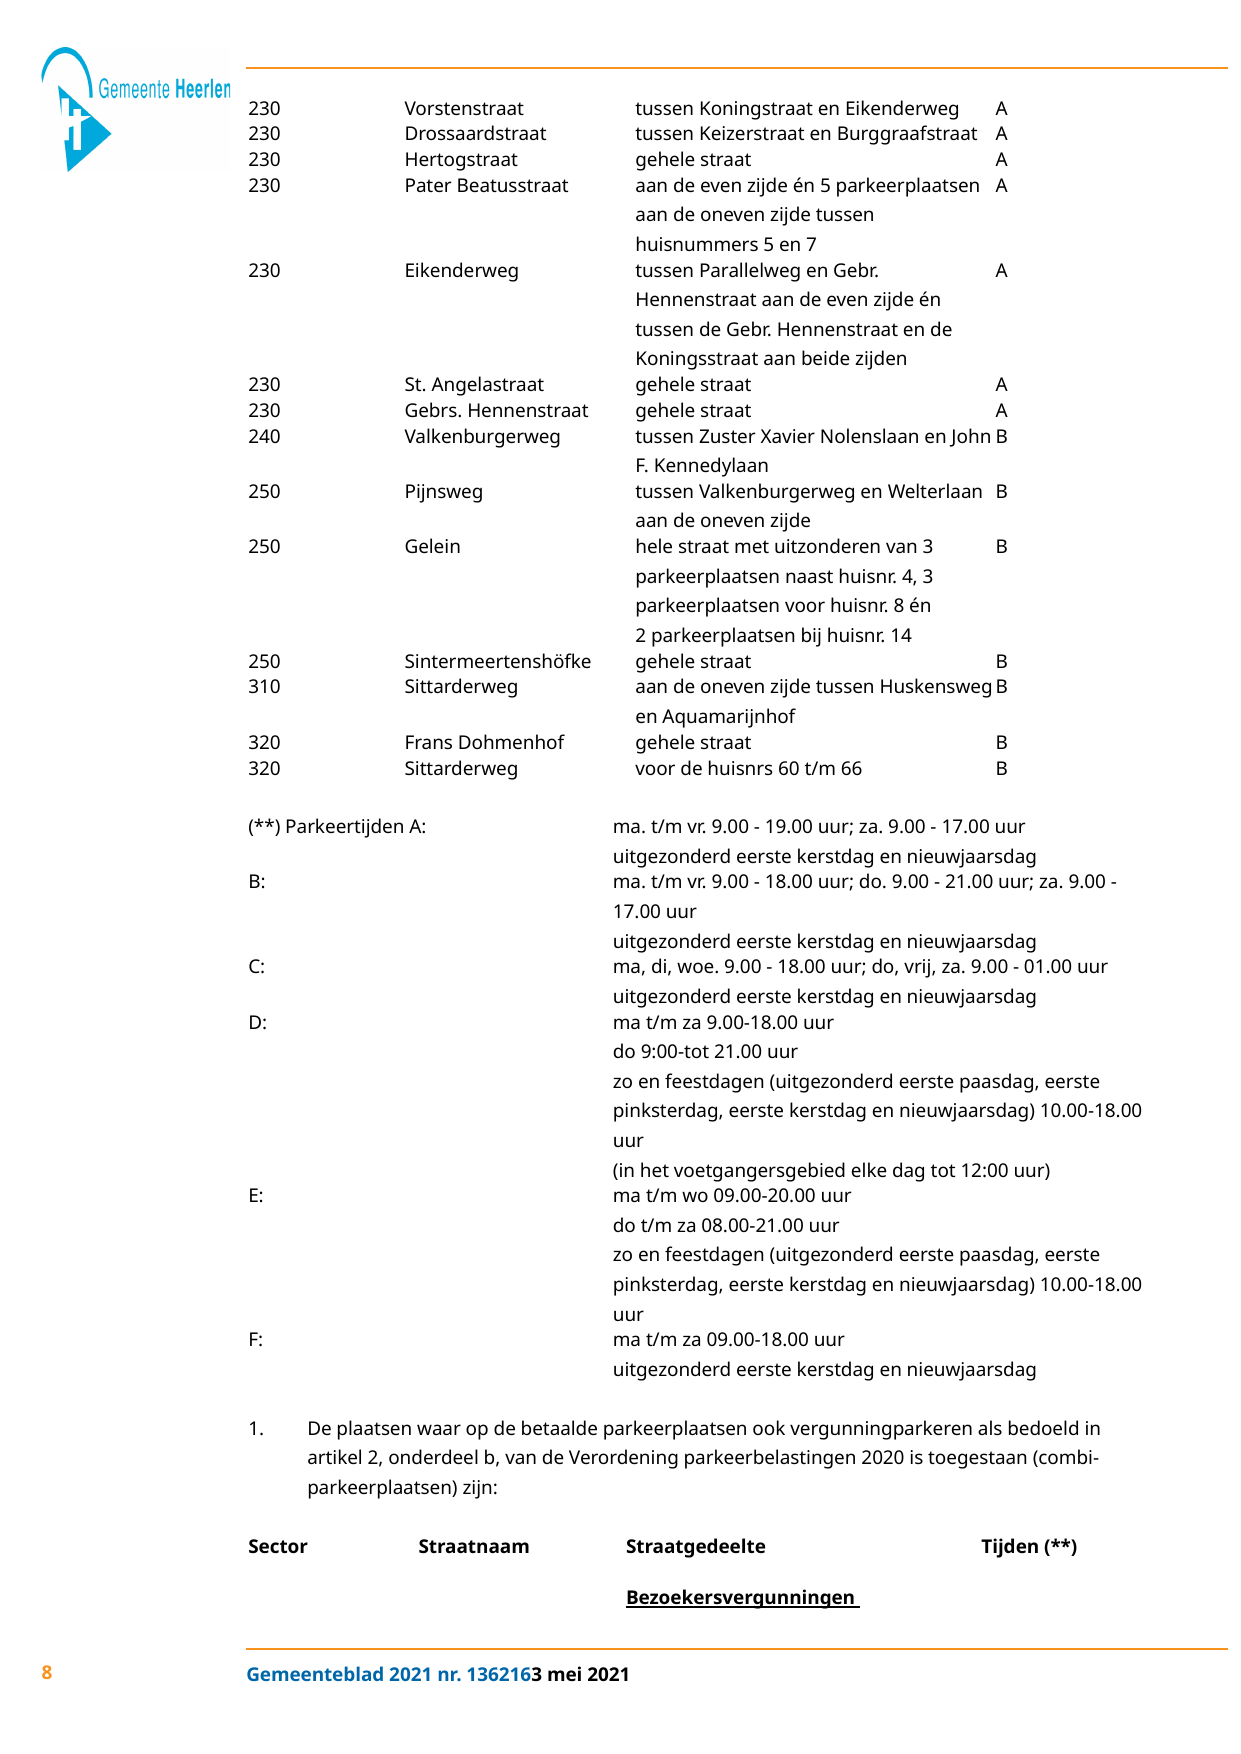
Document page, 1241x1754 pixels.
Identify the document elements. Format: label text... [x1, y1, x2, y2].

table_cell tussen Koningstraat en Eikenderweg [635, 95, 995, 121]
table_cell E: [248, 1183, 613, 1327]
picture [41, 47, 59, 70]
table_cell [418, 1559, 626, 1584]
table_cell Bezoekersvergunningen [626, 1585, 981, 1610]
table_cell 250 [248, 478, 404, 533]
table_cell hele straat met uitzonderen van 3 parkeerplaatsen naast huisnr. 4, 3 parkeerplaatsen voor huisnr. 8 én 2 parkeerplaatsen bij huisnr. 14 [635, 534, 995, 648]
table_cell 250 [248, 534, 404, 648]
table_cell 250 [248, 648, 404, 674]
table_cell Sintermeertenshöfke [404, 648, 635, 674]
table_cell A [995, 257, 1152, 371]
table_cell Pijnsweg [404, 478, 635, 533]
table_cell gehele straat [635, 648, 995, 674]
table_cell 310 [248, 674, 404, 729]
table_cell Valkenburgerweg [404, 423, 635, 478]
table_cell St. Angelastraat [404, 371, 635, 397]
table_header Straatgedeelte [626, 1533, 981, 1559]
table_cell B [995, 478, 1152, 533]
table_cell B [995, 534, 1152, 648]
table_cell 230 [248, 257, 404, 371]
table_cell [981, 1559, 1152, 1584]
table_cell A [995, 95, 1152, 121]
table_cell gehele straat [635, 371, 995, 397]
table_cell 230 [248, 95, 404, 121]
table_cell 230 [248, 397, 404, 423]
table_cell Eikenderweg [404, 257, 635, 371]
table_cell tussen Zuster Xavier Nolenslaan en John F. Kennedylaan [635, 423, 995, 478]
table_cell A [995, 121, 1152, 146]
table_cell [248, 1559, 418, 1584]
table_cell gehele straat [635, 146, 995, 172]
table_header Straatnaam [418, 1533, 626, 1559]
table_cell Sittarderweg [404, 755, 635, 780]
table_cell 230 [248, 371, 404, 397]
table_cell tussen Valkenburgerweg en Welterlaan aan de oneven zijde [635, 478, 995, 533]
table_cell [248, 1585, 418, 1610]
table_header ma. t/m vr. 9.00 - 19.00 uur; za. 9.00 - 17.00 uur uitgezonderd eerste kerstdag en nieuwjaarsdag [613, 813, 1152, 869]
table_cell ma t/m za 09.00-18.00 uur uitgezonderd eerste kerstdag en nieuwjaarsdag [613, 1327, 1152, 1382]
table_cell A [995, 397, 1152, 423]
table_cell B [995, 729, 1152, 755]
table_cell 240 [248, 423, 404, 478]
table_cell Pater Beatusstraat [404, 172, 635, 257]
table_cell B: [248, 869, 613, 953]
table_cell B [995, 674, 1152, 729]
table_cell Frans Dohmenhof [404, 729, 635, 755]
table_cell [981, 1585, 1152, 1610]
table_cell aan de oneven zijde tussen Huskensweg en Aquamarijnhof [635, 674, 995, 729]
table_cell ma. t/m vr. 9.00 - 18.00 uur; do. 9.00 - 21.00 uur; za. 9.00 - 17.00 uur uitgezonderd eerste kerstdag en nieuwjaarsdag [613, 869, 1152, 953]
table_cell ma, di, woe. 9.00 - 18.00 uur; do, vrij, za. 9.00 - 01.00 uur uitgezonderd eerste kerstdag en nieuwjaarsdag [613, 954, 1152, 1009]
table_header Sector [248, 1533, 418, 1559]
table_cell B [995, 423, 1152, 478]
table_cell Drossaardstraat [404, 121, 635, 146]
table_cell 230 [248, 172, 404, 257]
table_cell F: [248, 1327, 613, 1382]
table_cell ma t/m za 9.00-18.00 uur do 9:00-tot 21.00 uur zo en feestdagen (uitgezonderd eerste paasdag, eerste pinksterdag, eerste kerstdag en nieuwjaarsdag) 10.00-18.00 uur (in het voetgangersgebied elke dag tot 12:00 uur) [613, 1009, 1152, 1182]
table_cell [626, 1559, 981, 1584]
table_cell C: [248, 954, 613, 1009]
table_cell Sittarderweg [404, 674, 635, 729]
table_cell 230 [248, 121, 404, 146]
table_cell Gebrs. Hennenstraat [404, 397, 635, 423]
picture [41, 47, 231, 172]
table_cell Vorstenstraat [404, 95, 635, 121]
table_cell [418, 1585, 626, 1610]
table_cell A [995, 371, 1152, 397]
table_cell A [995, 146, 1152, 172]
table_cell 230 [248, 146, 404, 172]
table_cell aan de even zijde én 5 parkeerplaatsen aan de oneven zijde tussen huisnummers 5 en 7 [635, 172, 995, 257]
table_cell tussen Keizerstraat en Burggraafstraat [635, 121, 995, 146]
table_cell voor de huisnrs 60 t/m 66 [635, 755, 995, 780]
table_header (**) Parkeertijden A: [248, 813, 613, 869]
table_cell gehele straat [635, 397, 995, 423]
table_cell A [995, 172, 1152, 257]
table_cell gehele straat [635, 729, 995, 755]
table_cell tussen Parallelweg en Gebr. Hennenstraat aan de even zijde én tussen de Gebr. Hennenstraat en de Koningsstraat aan beide zijden [635, 257, 995, 371]
table_header Tijden (**) [981, 1533, 1152, 1559]
table_cell B [995, 755, 1152, 780]
table_cell Gelein [404, 534, 635, 648]
table_cell D: [248, 1009, 613, 1182]
table_cell 320 [248, 755, 404, 780]
table_cell B [995, 648, 1152, 674]
list De plaatsen waar op de betaalde parkeerplaatsen ook vergunningparkeren als bedoeld in artikel 2, onderdeel b, van de Verordening parkeerbelastingen 2020 is toegestaan (combi-parkeerplaatsen) zijn: [248, 1415, 1152, 1499]
table_cell 320 [248, 729, 404, 755]
table_cell Hertogstraat [404, 146, 635, 172]
table_cell ma t/m wo 09.00-20.00 uur do t/m za 08.00-21.00 uur zo en feestdagen (uitgezonderd eerste paasdag, eerste pinksterdag, eerste kerstdag en nieuwjaarsdag) 10.00-18.00 uur [613, 1183, 1152, 1327]
